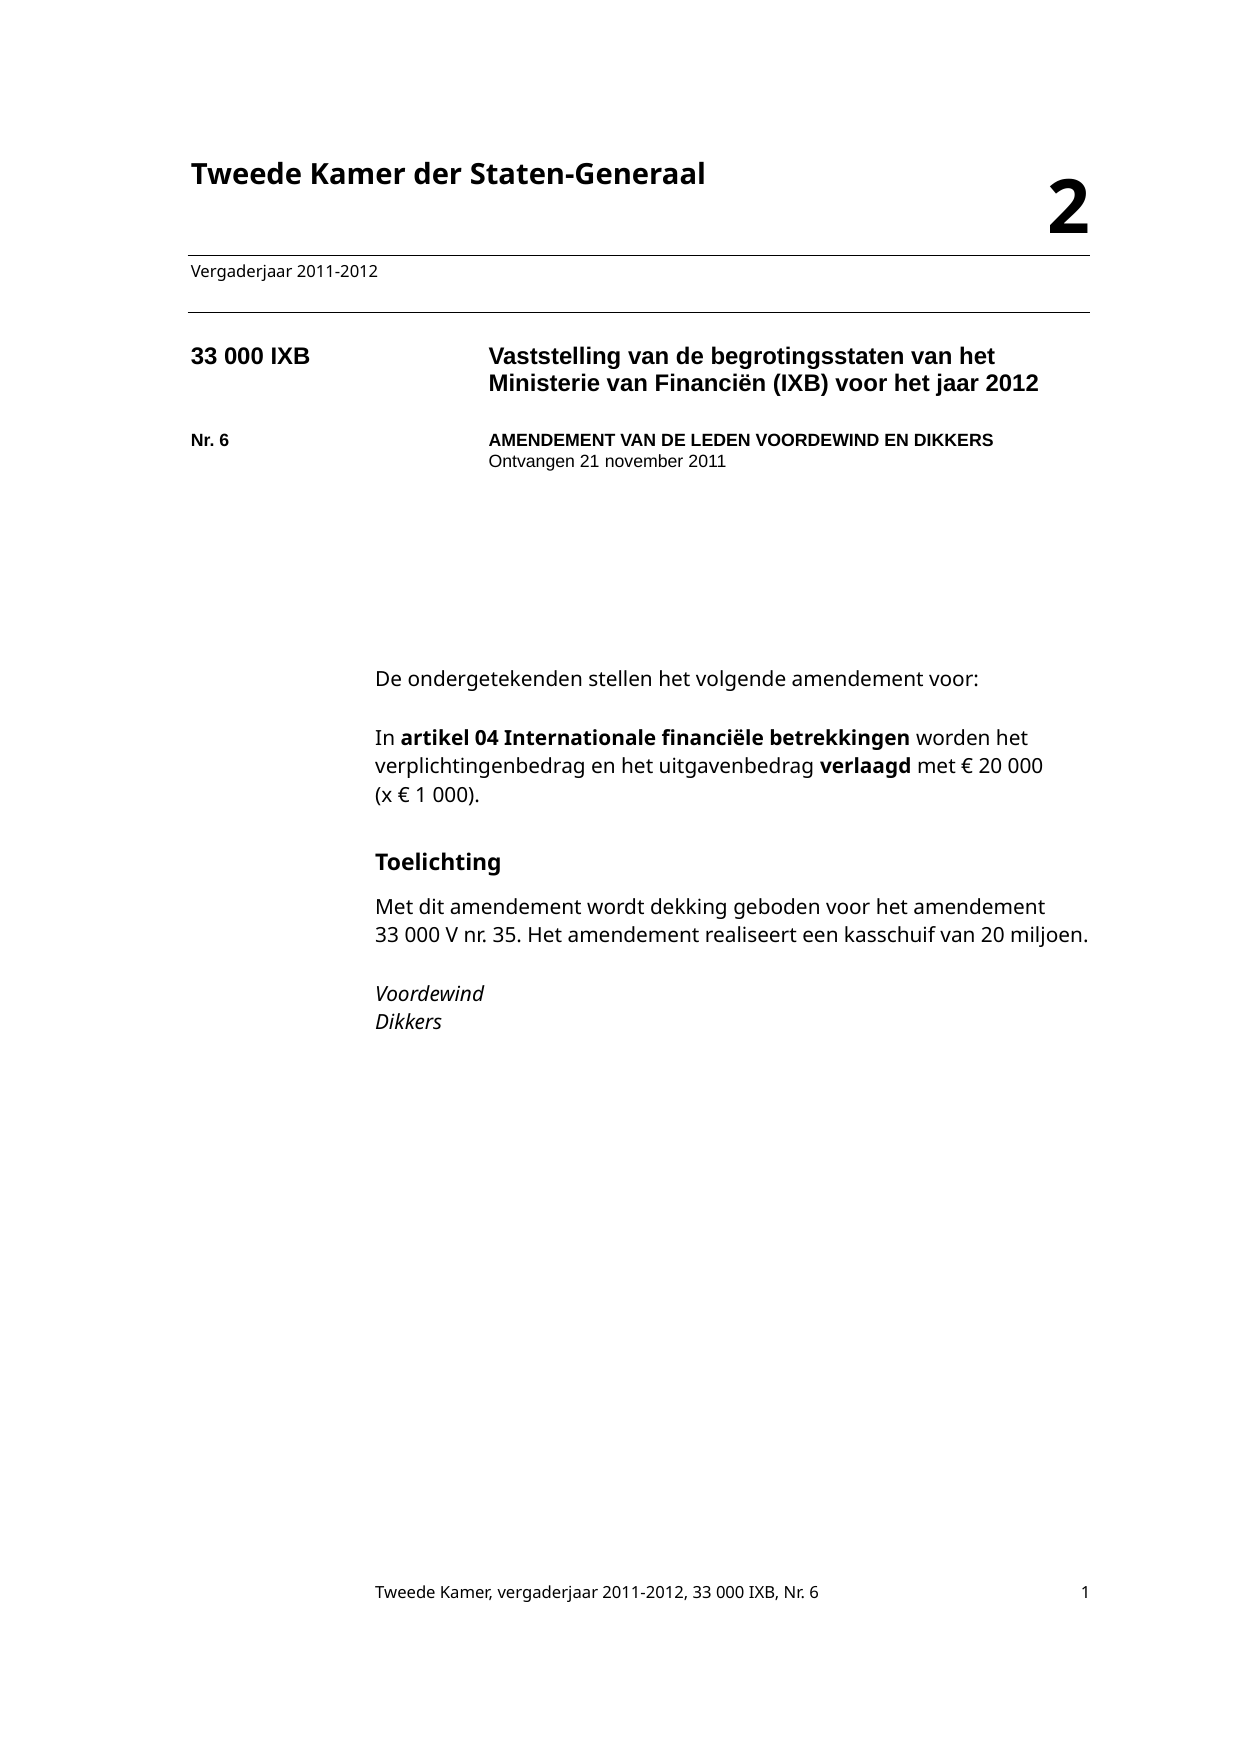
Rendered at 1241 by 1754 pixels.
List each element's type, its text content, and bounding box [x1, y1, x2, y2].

table_cell Nr. 6 [188, 427, 485, 546]
subtitle Toelichting [375, 846, 1090, 877]
table_cell [188, 313, 485, 339]
text Met dit amendement wordt dekking geboden voor het amendement 33 000 V nr. 35. Het amendement realiseert een kasschuif van 20 miljoen. [375, 892, 1090, 949]
table_cell Vaststelling van de begrotingsstaten van het Ministerie van Financiën (IXB) voor het jaar 2012 [485, 339, 1090, 427]
table_cell Vergaderjaar 2011-2012 [188, 256, 485, 312]
text Voordewind [375, 979, 1090, 1007]
table_cell [485, 256, 1090, 312]
table_header Tweede Kamer der Staten-Generaal [188, 150, 909, 255]
table_cell 33 000 IXB [188, 339, 485, 427]
table_cell AMENDEMENT VAN DE LEDEN VOORDEWIND EN DIKKERS Ontvangen 21 november 2011 [485, 427, 1090, 546]
table_cell [485, 313, 1090, 339]
text In artikel 04 Internationale financiële betrekkingen worden het verplichtingenbedrag en het uitgavenbedrag verlaagd met € 20 000 (x € 1 000). [375, 723, 1090, 808]
text Dikkers [375, 1007, 1090, 1036]
table_header 2 [910, 150, 1090, 255]
text De ondergetekenden stellen het volgende amendement voor: [375, 664, 1090, 693]
